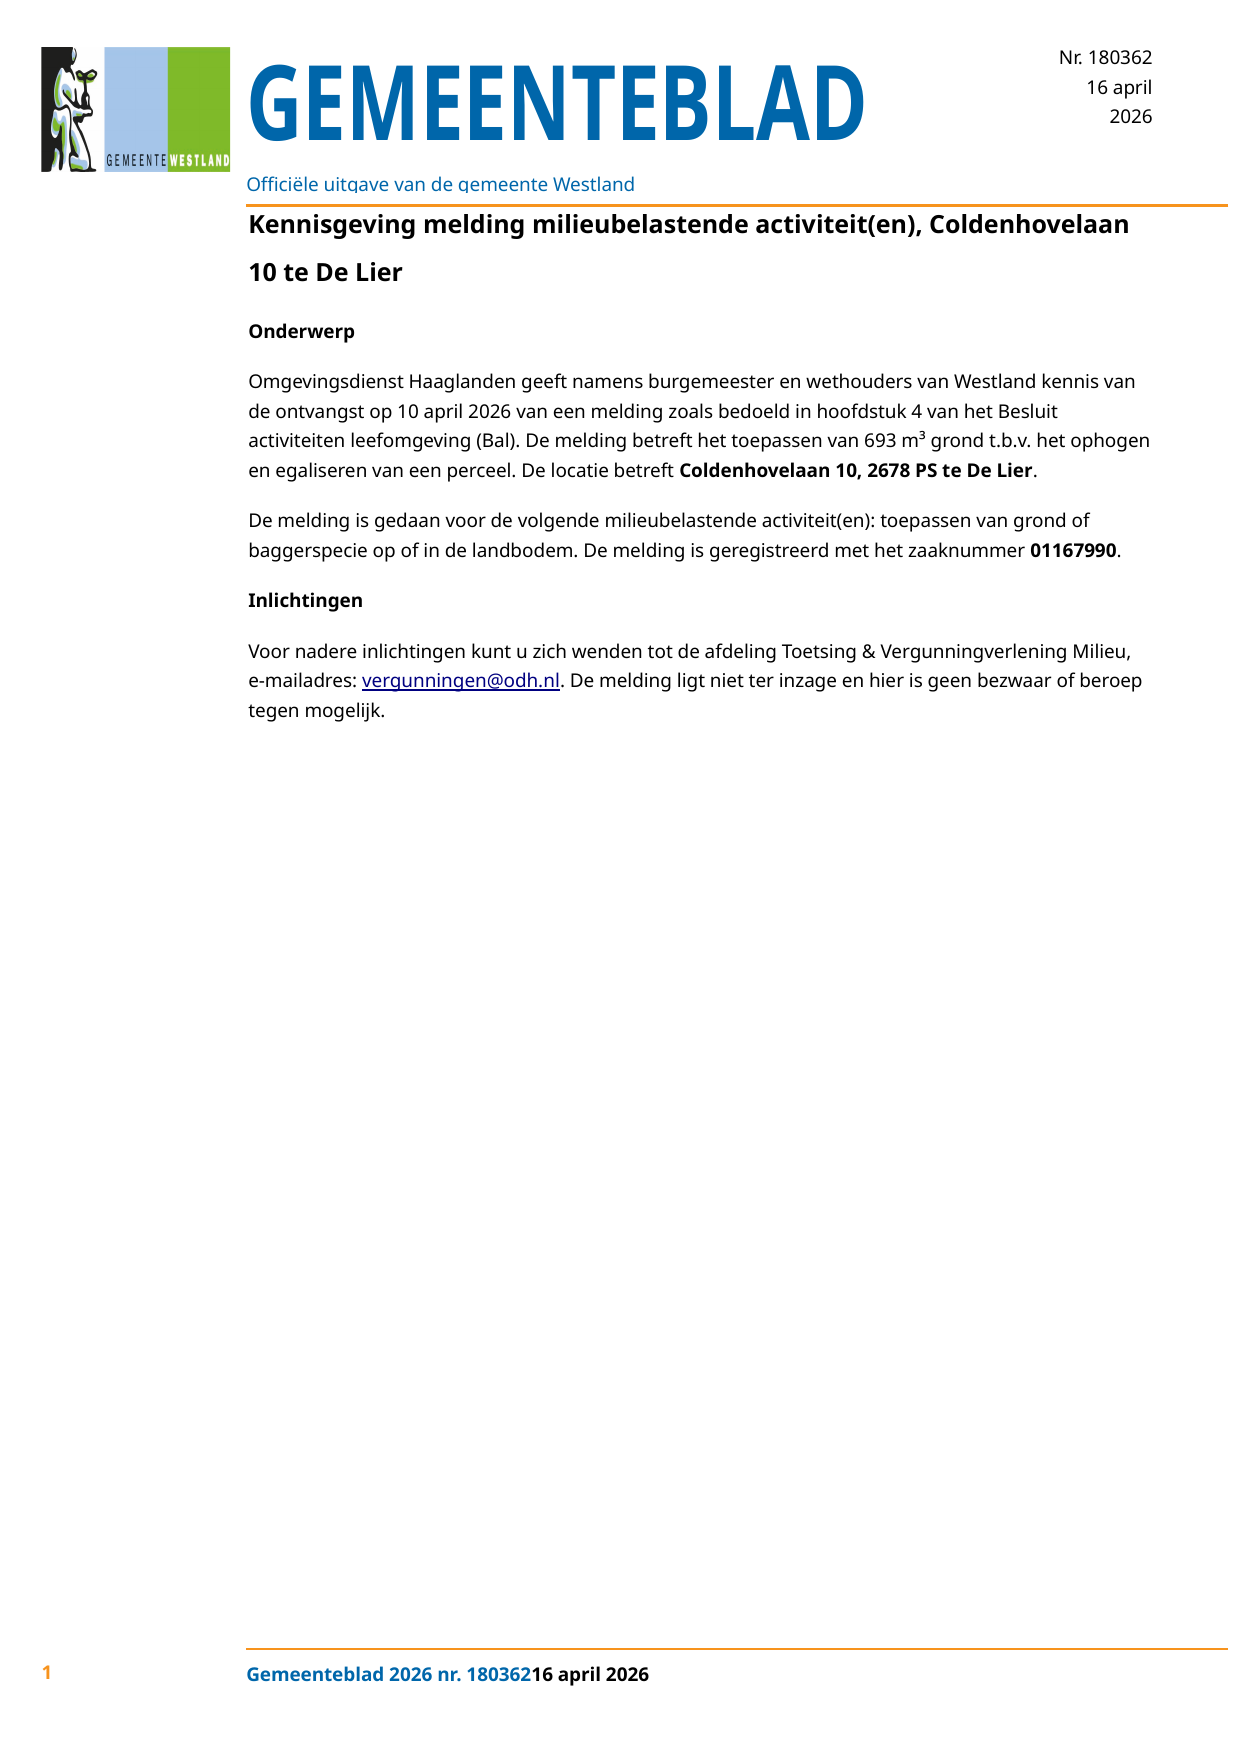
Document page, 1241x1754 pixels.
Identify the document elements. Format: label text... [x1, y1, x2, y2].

text Onderwerp [248, 318, 1152, 344]
text Inlichtingen [248, 587, 1152, 613]
text Omgevingsdienst Haaglanden geeft namens burgemeester en wethouders van Westland kennis van de ontvangst op 10 april 2026 van een melding zoals bedoeld in hoofdstuk 4 van het Besluit activiteiten leefomgeving (Bal). De melding betreft het toepassen van 693 m³ grond t.b.v. het ophogen en egaliseren van een perceel. De locatie betreft Coldenhovelaan 10, 2678 PS te De Lier. [248, 368, 1152, 483]
text De melding is gedaan voor de volgende milieubelastende activiteit(en): toepassen van grond of baggerspecie op of in de landbodem. De melding is geregistreerd met het zaaknummer 01167990. [248, 507, 1152, 563]
text Voor nadere inlichtingen kunt u zich wenden tot de afdeling Toetsing & Vergunningverlening Milieu, e-mailadres: vergunningen@odh.nl. De melding ligt niet ter inzage en hier is geen bezwaar of beroep tegen mogelijk. [248, 638, 1152, 723]
text Kennisgeving melding milieubelastende activiteit(en), Coldenhovelaan 10 te De Lier [248, 207, 1152, 288]
picture [41, 47, 231, 172]
